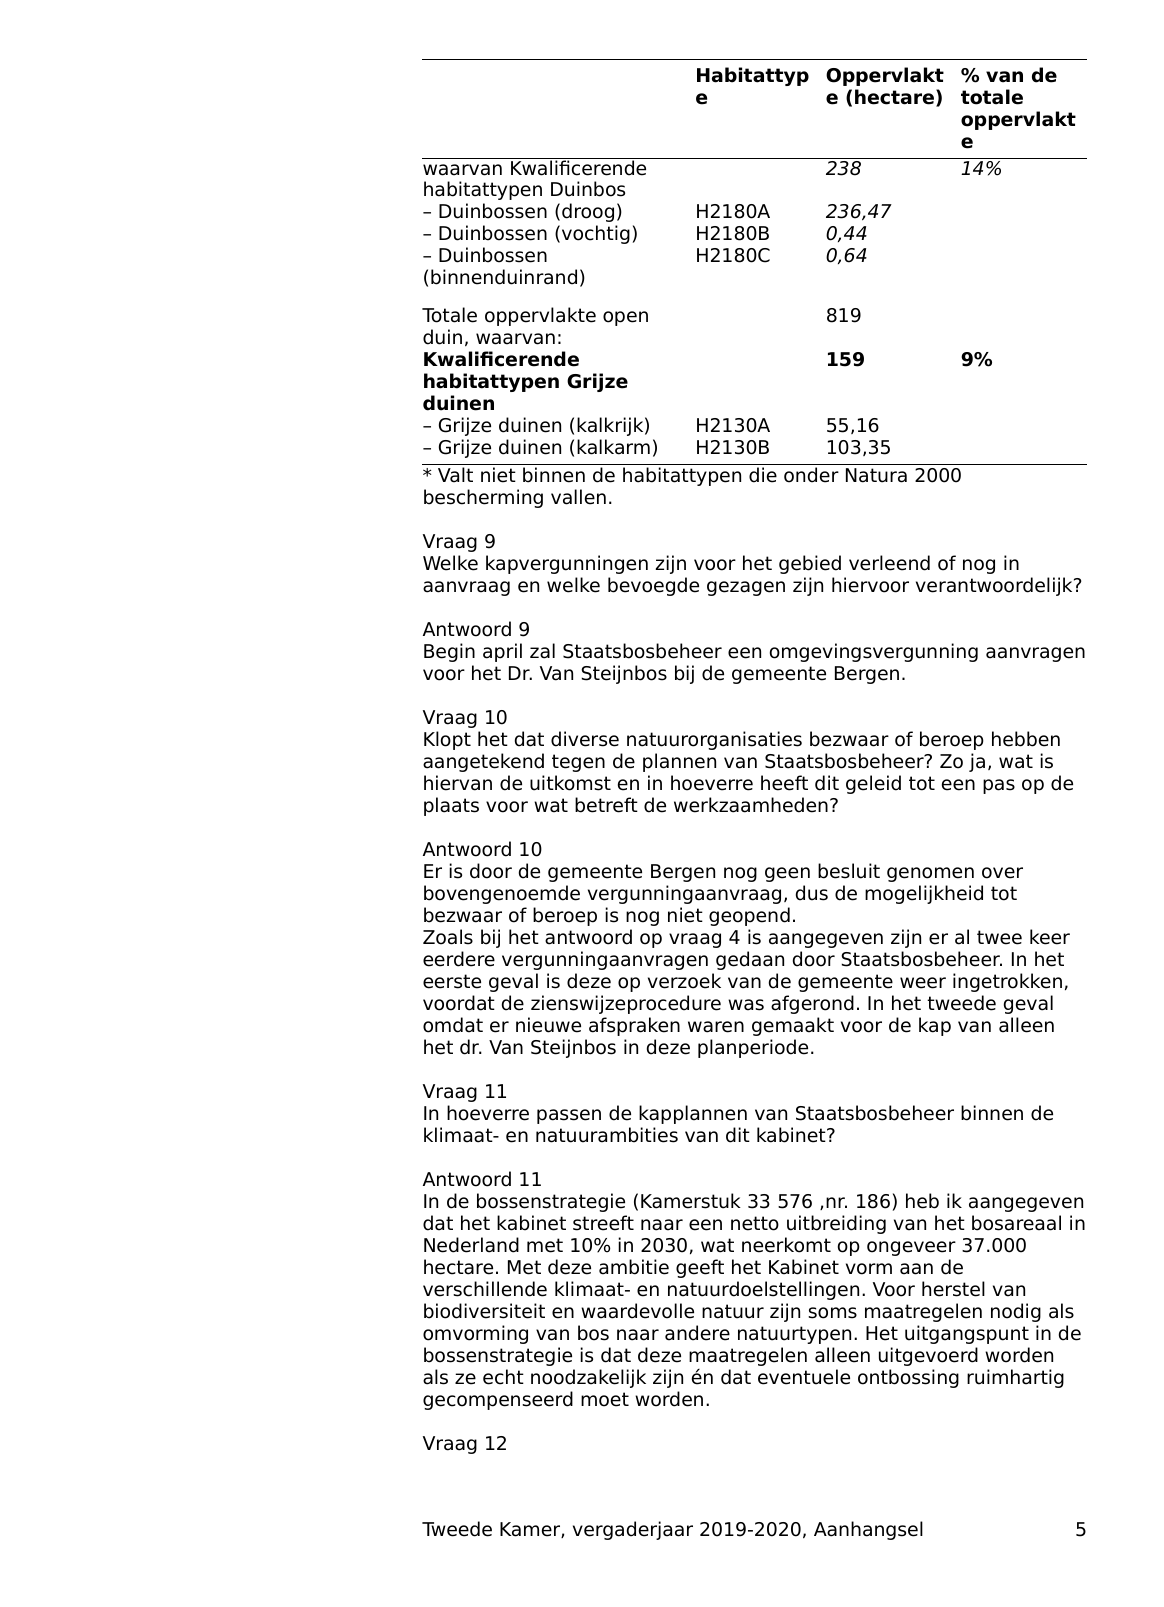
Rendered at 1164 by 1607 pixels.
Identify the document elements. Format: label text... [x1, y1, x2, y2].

table_cell H2180C [689, 245, 820, 289]
table_cell [689, 289, 820, 305]
table_cell H2180A [689, 201, 820, 223]
table_cell waarvan Kwalificerende habitattypen Duinbos [422, 159, 689, 201]
table_header % van de totale oppervlakte [955, 60, 1087, 157]
table_cell [955, 245, 1087, 289]
table_cell [422, 289, 689, 305]
table_cell 236,47 [820, 201, 954, 223]
table_cell H2130A [689, 415, 820, 437]
text Klopt het dat diverse natuurorganisaties bezwaar of beroep hebben aangetekend tegen de plannen van Staatsbosbeheer? Zo ja, wat is hiervan de uitkomst en in hoeverre heeft dit geleid tot een pas op de plaats voor wat betreft de werkzaamheden? [422, 729, 1087, 817]
table_cell [955, 415, 1087, 437]
table_cell [955, 201, 1087, 223]
table_header [422, 60, 689, 157]
table_cell 819 [820, 305, 954, 349]
table_cell 103,35 [820, 437, 954, 463]
table_cell H2180B [689, 223, 820, 245]
table_cell Totale oppervlakte open duin, waarvan: [422, 305, 689, 349]
table_cell [955, 305, 1087, 349]
table_cell [689, 305, 820, 349]
table_cell 0,64 [820, 245, 954, 289]
table_cell – Grijze duinen (kalkrijk) [422, 415, 689, 437]
table_cell – Duinbossen (vochtig) [422, 223, 689, 245]
table_cell H2130B [689, 437, 820, 463]
table_cell 238 [820, 159, 954, 201]
table_cell [689, 159, 820, 201]
table_cell 0,44 [820, 223, 954, 245]
table_header Oppervlakte (hectare) [820, 60, 954, 157]
text Vraag 10 [422, 707, 1087, 729]
table_header Habitattype [689, 60, 820, 157]
table_cell – Duinbossen (droog) [422, 201, 689, 223]
text Zoals bij het antwoord op vraag 4 is aangegeven zijn er al twee keer eerdere vergunningaanvragen gedaan door Staatsbosbeheer. In het eerste geval is deze op verzoek van de gemeente weer ingetrokken, voordat de zienswijzeprocedure was afgerond. In het tweede geval omdat er nieuwe afspraken waren gemaakt voor de kap van alleen het dr. Van Steijnbos in deze planperiode. [422, 927, 1087, 1059]
table_cell * Valt niet binnen de habitattypen die onder Natura 2000 bescherming vallen. [422, 465, 1087, 508]
table_cell [689, 349, 820, 415]
text Er is door de gemeente Bergen nog geen besluit genomen over bovengenoemde vergunningaanvraag, dus de mogelijkheid tot bezwaar of beroep is nog niet geopend. [422, 861, 1087, 927]
text Antwoord 9 [422, 619, 1087, 641]
table_cell [955, 223, 1087, 245]
table_cell – Duinbossen (binnenduinrand) [422, 245, 689, 289]
text Antwoord 11 [422, 1169, 1087, 1191]
text Vraag 9 [422, 531, 1087, 553]
table_cell Kwalificerende habitattypen Grijze duinen [422, 349, 689, 415]
text Antwoord 10 [422, 839, 1087, 861]
text Vraag 12 [422, 1433, 1087, 1455]
table_cell 9% [955, 349, 1087, 415]
table_cell [955, 437, 1087, 463]
text Welke kapvergunningen zijn voor het gebied verleend of nog in aanvraag en welke bevoegde gezagen zijn hiervoor verantwoordelijk? [422, 553, 1087, 597]
text In hoeverre passen de kapplannen van Staatsbosbeheer binnen de klimaat- en natuurambities van dit kabinet? [422, 1103, 1087, 1147]
table_cell – Grijze duinen (kalkarm) [422, 437, 689, 463]
table_cell 159 [820, 349, 954, 415]
text In de bossenstrategie (Kamerstuk 33 576 ,nr. 186) heb ik aangegeven dat het kabinet streeft naar een netto uitbreiding van het bosareaal in Nederland met 10% in 2030, wat neerkomt op ongeveer 37.000 hectare. Met deze ambitie geeft het Kabinet vorm aan de verschillende klimaat- en natuurdoelstellingen. Voor herstel van biodiversiteit en waardevolle natuur zijn soms maatregelen nodig als omvorming van bos naar andere natuurtypen. Het uitgangspunt in de bossenstrategie is dat deze maatregelen alleen uitgevoerd worden als ze echt noodzakelijk zijn én dat eventuele ontbossing ruimhartig gecompenseerd moet worden. [422, 1191, 1087, 1411]
text Vraag 11 [422, 1081, 1087, 1103]
table_cell 55,16 [820, 415, 954, 437]
table_cell 14% [955, 159, 1087, 201]
table_cell [820, 289, 954, 305]
text Begin april zal Staatsbosbeheer een omgevingsvergunning aanvragen voor het Dr. Van Steijnbos bij de gemeente Bergen. [422, 641, 1087, 685]
table_cell [955, 289, 1087, 305]
